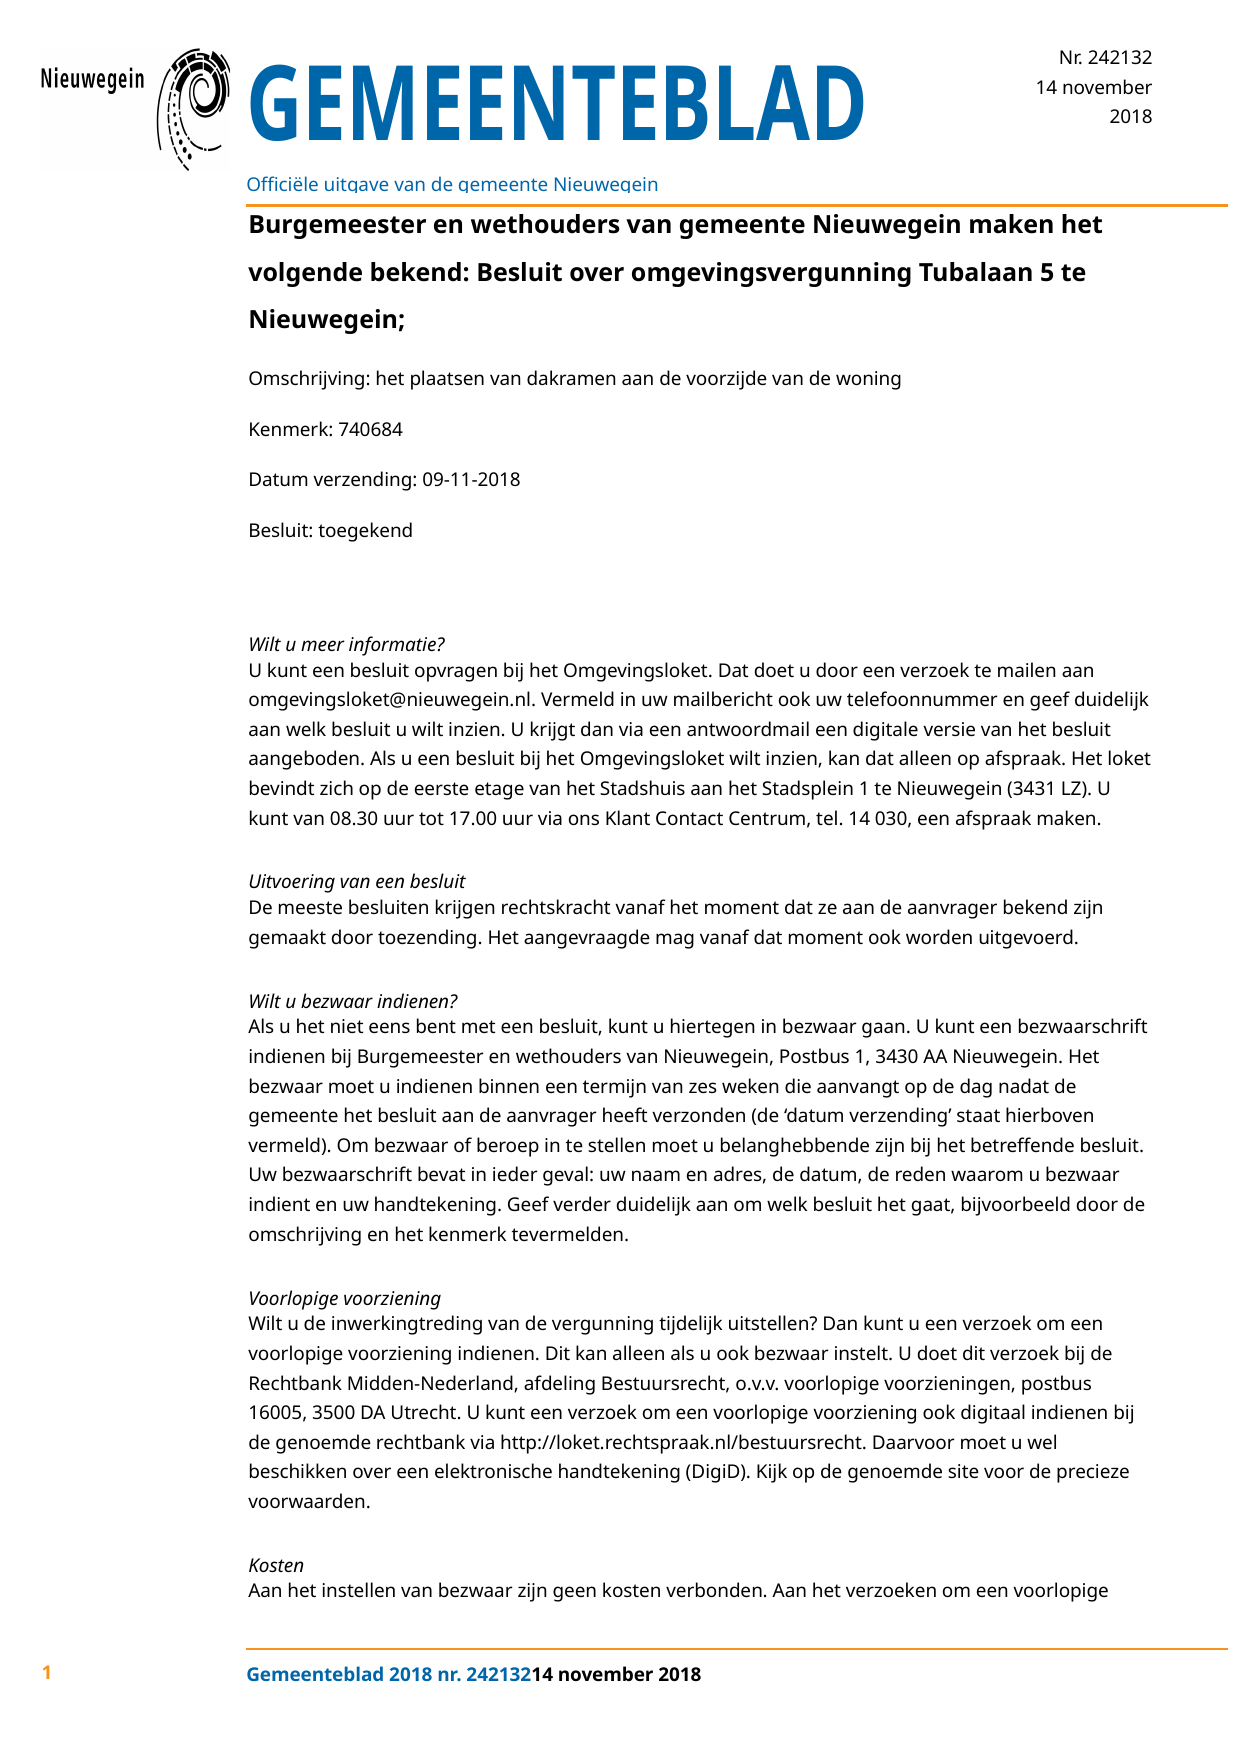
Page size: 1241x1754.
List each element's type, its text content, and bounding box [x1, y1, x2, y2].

text Wilt u de inwerkingtreding van de vergunning tijdelijk uitstellen? Dan kunt u een verzoek om een voorlopige voorziening indienen. Dit kan alleen als u ook bezwaar instelt. U doet dit verzoek bij de Rechtbank Midden-Nederland, afdeling Bestuursrecht, o.v.v. voorlopige voorzieningen, postbus 16005, 3500 DA Utrecht. U kunt een verzoek om een voorlopige voorziening ook digitaal indienen bij de genoemde rechtbank via http://loket.rechtspraak.nl/bestuursrecht. Daarvoor moet u wel beschikken over een elektronische handtekening (DigiD). Kijk op de genoemde site voor de precieze voorwaarden. [248, 1311, 1152, 1514]
text Aan het instellen van bezwaar zijn geen kosten verbonden. Aan het verzoeken om een voorlopige [248, 1578, 1152, 1603]
picture [41, 47, 231, 172]
text U kunt een besluit opvragen bij het Omgevingsloket. Dat doet u door een verzoek te mailen aan omgevingsloket@nieuwegein.nl. Vermeld in uw mailbericht ook uw telefoonnummer en geef duidelijk aan welk besluit u wilt inzien. U krijgt dan via een antwoordmail een digitale versie van het besluit aangeboden. Als u een besluit bij het Omgevingsloket wilt inzien, kan dat alleen op afspraak. Het loket bevindt zich op de eerste etage van het Stadshuis aan het Stadsplein 1 te Nieuwegein (3431 LZ). U kunt van 08.30 uur tot 17.00 uur via ons Klant Contact Centrum, tel. 14 030, een afspraak maken. [248, 657, 1152, 831]
text Datum verzending: 09-11-2018 [248, 466, 1152, 492]
text Kenmerk: 740684 [248, 416, 1152, 442]
text Kosten [248, 1552, 1152, 1578]
text Besluit: toegekend [248, 517, 1152, 542]
text Uitvoering van een besluit [248, 869, 1152, 894]
text Omschrijving: het plaatsen van dakramen aan de voorzijde van de woning [248, 366, 1152, 391]
text Als u het niet eens bent met een besluit, kunt u hiertegen in bezwaar gaan. U kunt een bezwaarschrift indienen bij Burgemeester en wethouders van Nieuwegein, Postbus 1, 3430 AA Nieuwegein. Het bezwaar moet u indienen binnen een termijn van zes weken die aanvangt op de dag nadat de gemeente het besluit aan de aanvrager heeft verzonden (de ‘datum verzending’ staat hierboven vermeld). Om bezwaar of beroep in te stellen moet u belanghebbende zijn bij het betreffende besluit. Uw bezwaarschrift bevat in ieder geval: uw naam en adres, de datum, de reden waarom u bezwaar indient en uw handtekening. Geef verder duidelijk aan om welk besluit het gaat, bijvoorbeeld door de omschrijving en het kenmerk tevermelden. [248, 1014, 1152, 1247]
text Wilt u meer informatie? [248, 631, 1152, 657]
text De meeste besluiten krijgen rechtskracht vanaf het moment dat ze aan de aanvrager bekend zijn gemaakt door toezending. Het aangevraagde mag vanaf dat moment ook worden uitgevoerd. [248, 894, 1152, 950]
text Burgemeester en wethouders van gemeente Nieuwegein maken het volgende bekend: Besluit over omgevingsvergunning Tubalaan 5 te Nieuwegein; [248, 207, 1152, 336]
text Wilt u bezwaar indienen? [248, 988, 1152, 1014]
text Voorlopige voorziening [248, 1285, 1152, 1311]
